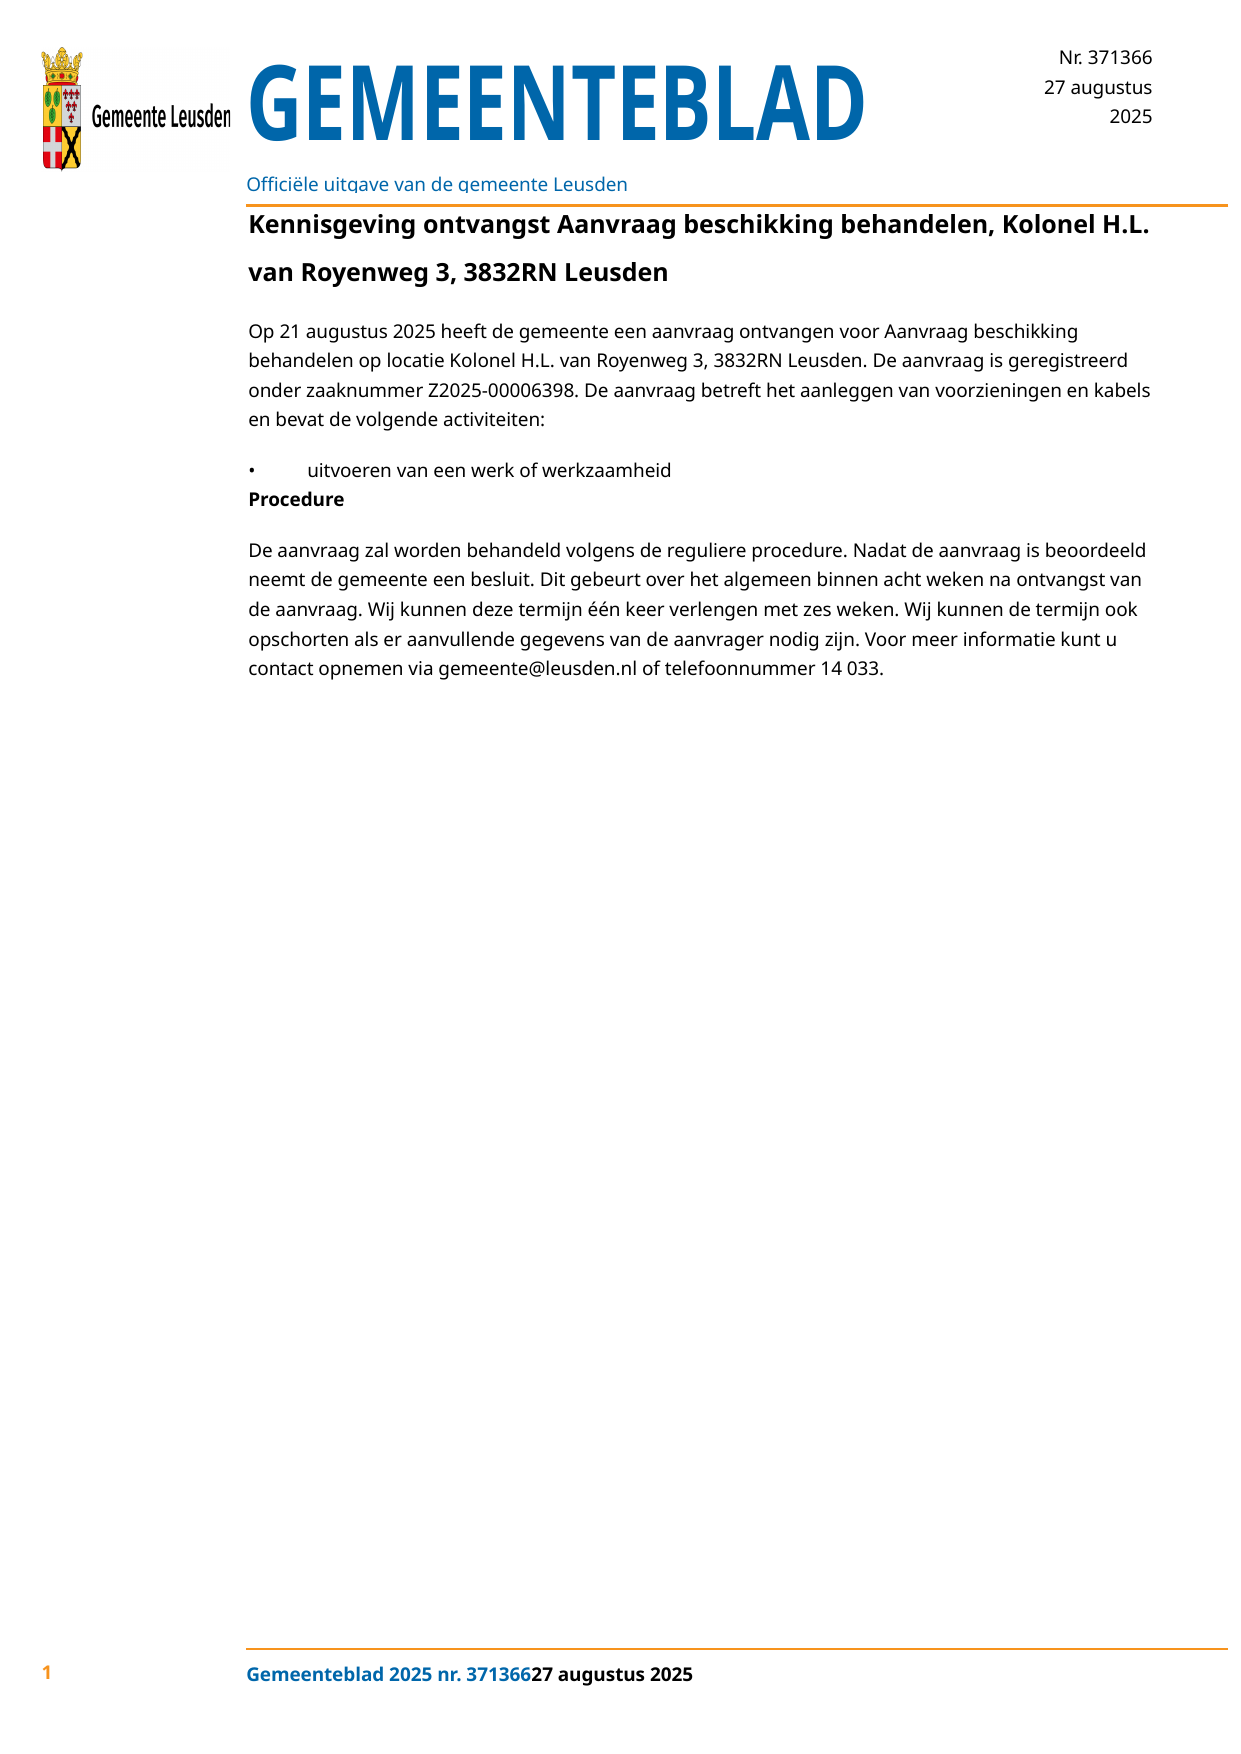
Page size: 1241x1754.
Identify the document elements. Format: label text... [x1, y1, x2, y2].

text Kennisgeving ontvangst Aanvraag beschikking behandelen, Kolonel H.L. van Royenweg 3, 3832RN Leusden [248, 207, 1152, 288]
picture [41, 47, 231, 172]
text Op 21 augustus 2025 heeft de gemeente een aanvraag ontvangen voor Aanvraag beschikking behandelen op locatie Kolonel H.L. van Royenweg 3, 3832RN Leusden. De aanvraag is geregistreerd onder zaaknummer Z2025-00006398. De aanvraag betreft het aanleggen van voorzieningen en kabels en bevat de volgende activiteiten: [248, 318, 1152, 432]
list uitvoeren van een werk of werkzaamheid [248, 457, 1152, 483]
text De aanvraag zal worden behandeld volgens de reguliere procedure. Nadat de aanvraag is beoordeeld neemt de gemeente een besluit. Dit gebeurt over het algemeen binnen acht weken na ontvangst van de aanvraag. Wij kunnen deze termijn één keer verlengen met zes weken. Wij kunnen de termijn ook opschorten als er aanvullende gegevens van de aanvrager nodig zijn. Voor meer informatie kunt u contact opnemen via gemeente@leusden.nl of telefoonnummer 14 033. [248, 537, 1152, 681]
text Procedure [248, 487, 1152, 512]
